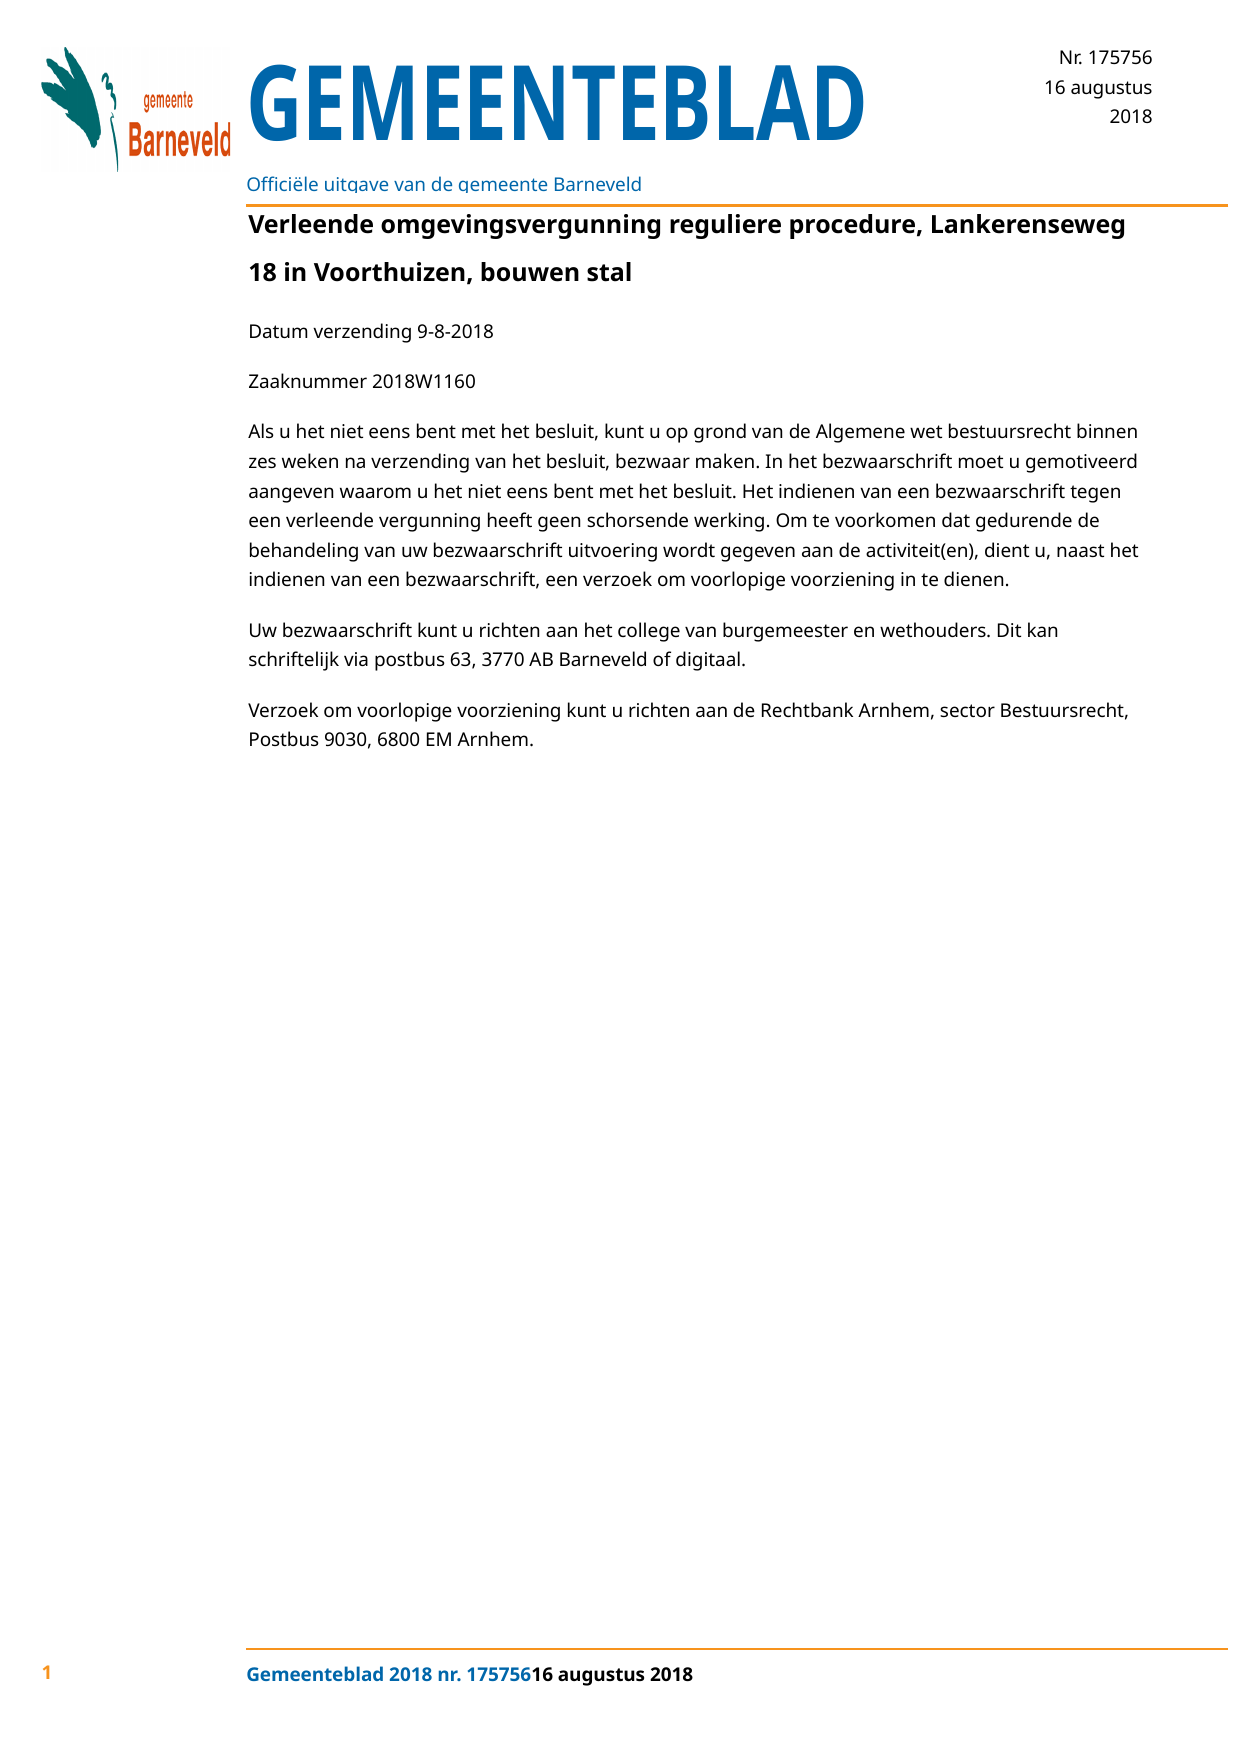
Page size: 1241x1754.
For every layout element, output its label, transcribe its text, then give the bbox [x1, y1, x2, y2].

text Als u het niet eens bent met het besluit, kunt u op grond van de Algemene wet bestuursrecht binnen zes weken na verzending van het besluit, bezwaar maken. In het bezwaarschrift moet u gemotiveerd aangeven waarom u het niet eens bent met het besluit. Het indienen van een bezwaarschrift tegen een verleende vergunning heeft geen schorsende werking. Om te voorkomen dat gedurende de behandeling van uw bezwaarschrift uitvoering wordt gegeven aan de activiteit(en), dient u, naast het indienen van een bezwaarschrift, een verzoek om voorlopige voorziening in te dienen. [248, 419, 1152, 592]
text Datum verzending 9-8-2018 [248, 318, 1152, 344]
text Uw bezwaarschrift kunt u richten aan het college van burgemeester en wethouders. Dit kan schriftelijk via postbus 63, 3770 AB Barneveld of digitaal. [248, 617, 1152, 672]
picture [41, 47, 231, 172]
text Zaaknummer 2018W1160 [248, 368, 1152, 394]
text Verleende omgevingsvergunning reguliere procedure, Lankerenseweg 18 in Voorthuizen, bouwen stal [248, 207, 1152, 288]
text Verzoek om voorlopige voorziening kunt u richten aan de Rechtbank Arnhem, sector Bestuursrecht, Postbus 9030, 6800 EM Arnhem. [248, 697, 1152, 752]
